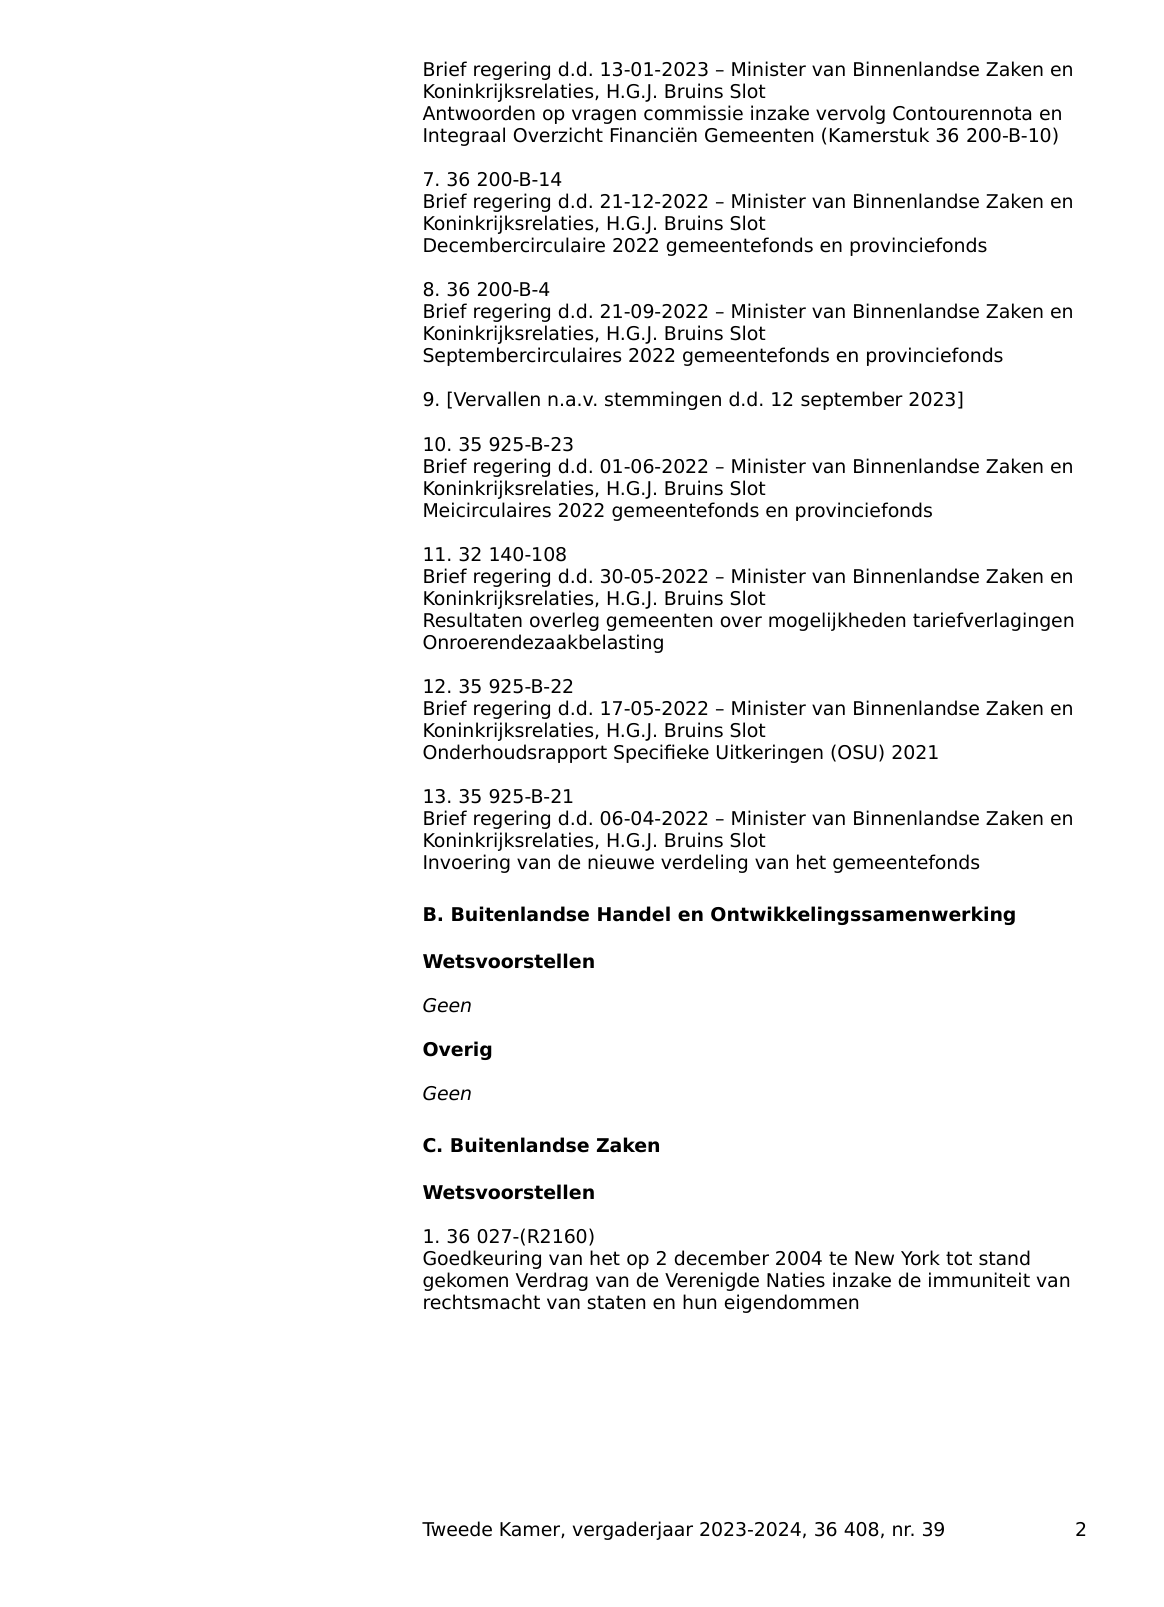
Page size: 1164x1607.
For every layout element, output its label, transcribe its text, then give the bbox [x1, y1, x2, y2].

text Goedkeuring van het op 2 december 2004 te New York tot stand gekomen Verdrag van de Verenigde Naties inzake de immuniteit van rechtsmacht van staten en hun eigendommen [422, 1248, 1087, 1314]
text Antwoorden op vragen commissie inzake vervolg Contourennota en Integraal Overzicht Financiën Gemeenten (Kamerstuk 36 200-B-10) [422, 103, 1087, 147]
subtitle Overig [422, 1039, 1087, 1061]
text 8. 36 200-B-4 [422, 279, 1087, 301]
text Resultaten overleg gemeenten over mogelijkheden tariefverlagingen [422, 609, 1087, 632]
text 13. 35 925-B-21 [422, 786, 1087, 808]
text 11. 32 140-108 [422, 544, 1087, 566]
subtitle C. Buitenlandse Zaken [422, 1135, 1087, 1157]
text Brief regering d.d. 17-05-2022 – Minister van Binnenlandse Zaken en Koninkrijksrelaties, H.G.J. Bruins Slot [422, 698, 1087, 742]
text Septembercirculaires 2022 gemeentefonds en provinciefonds [422, 345, 1087, 367]
text Onroerendezaakbelasting [422, 632, 1087, 653]
text Invoering van de nieuwe verdeling van het gemeentefonds [422, 852, 1087, 874]
subtitle B. Buitenlandse Handel en Ontwikkelingssamenwerking [422, 904, 1087, 926]
text 7. 36 200-B-14 [422, 169, 1087, 191]
text Onderhoudsrapport Specifieke Uitkeringen (OSU) 2021 [422, 742, 1087, 764]
text Brief regering d.d. 30-05-2022 – Minister van Binnenlandse Zaken en Koninkrijksrelaties, H.G.J. Bruins Slot [422, 566, 1087, 609]
text Meicirculaires 2022 gemeentefonds en provinciefonds [422, 499, 1087, 521]
subtitle Wetsvoorstellen [422, 951, 1087, 973]
text Brief regering d.d. 21-12-2022 – Minister van Binnenlandse Zaken en Koninkrijksrelaties, H.G.J. Bruins Slot [422, 191, 1087, 235]
subtitle Wetsvoorstellen [422, 1182, 1087, 1204]
text Brief regering d.d. 13-01-2023 – Minister van Binnenlandse Zaken en Koninkrijksrelaties, H.G.J. Bruins Slot [422, 59, 1087, 103]
text 12. 35 925-B-22 [422, 676, 1087, 698]
text Decembercirculaire 2022 gemeentefonds en provinciefonds [422, 235, 1087, 257]
text 10. 35 925-B-23 [422, 433, 1087, 456]
text Brief regering d.d. 21-09-2022 – Minister van Binnenlandse Zaken en Koninkrijksrelaties, H.G.J. Bruins Slot [422, 301, 1087, 345]
text Brief regering d.d. 06-04-2022 – Minister van Binnenlandse Zaken en Koninkrijksrelaties, H.G.J. Bruins Slot [422, 808, 1087, 852]
text Brief regering d.d. 01-06-2022 – Minister van Binnenlandse Zaken en Koninkrijksrelaties, H.G.J. Bruins Slot [422, 456, 1087, 499]
text 9. [Vervallen n.a.v. stemmingen d.d. 12 september 2023] [422, 389, 1087, 411]
subtitle Geen [422, 1083, 1087, 1105]
text 1. 36 027-(R2160) [422, 1226, 1087, 1248]
subtitle Geen [422, 995, 1087, 1017]
